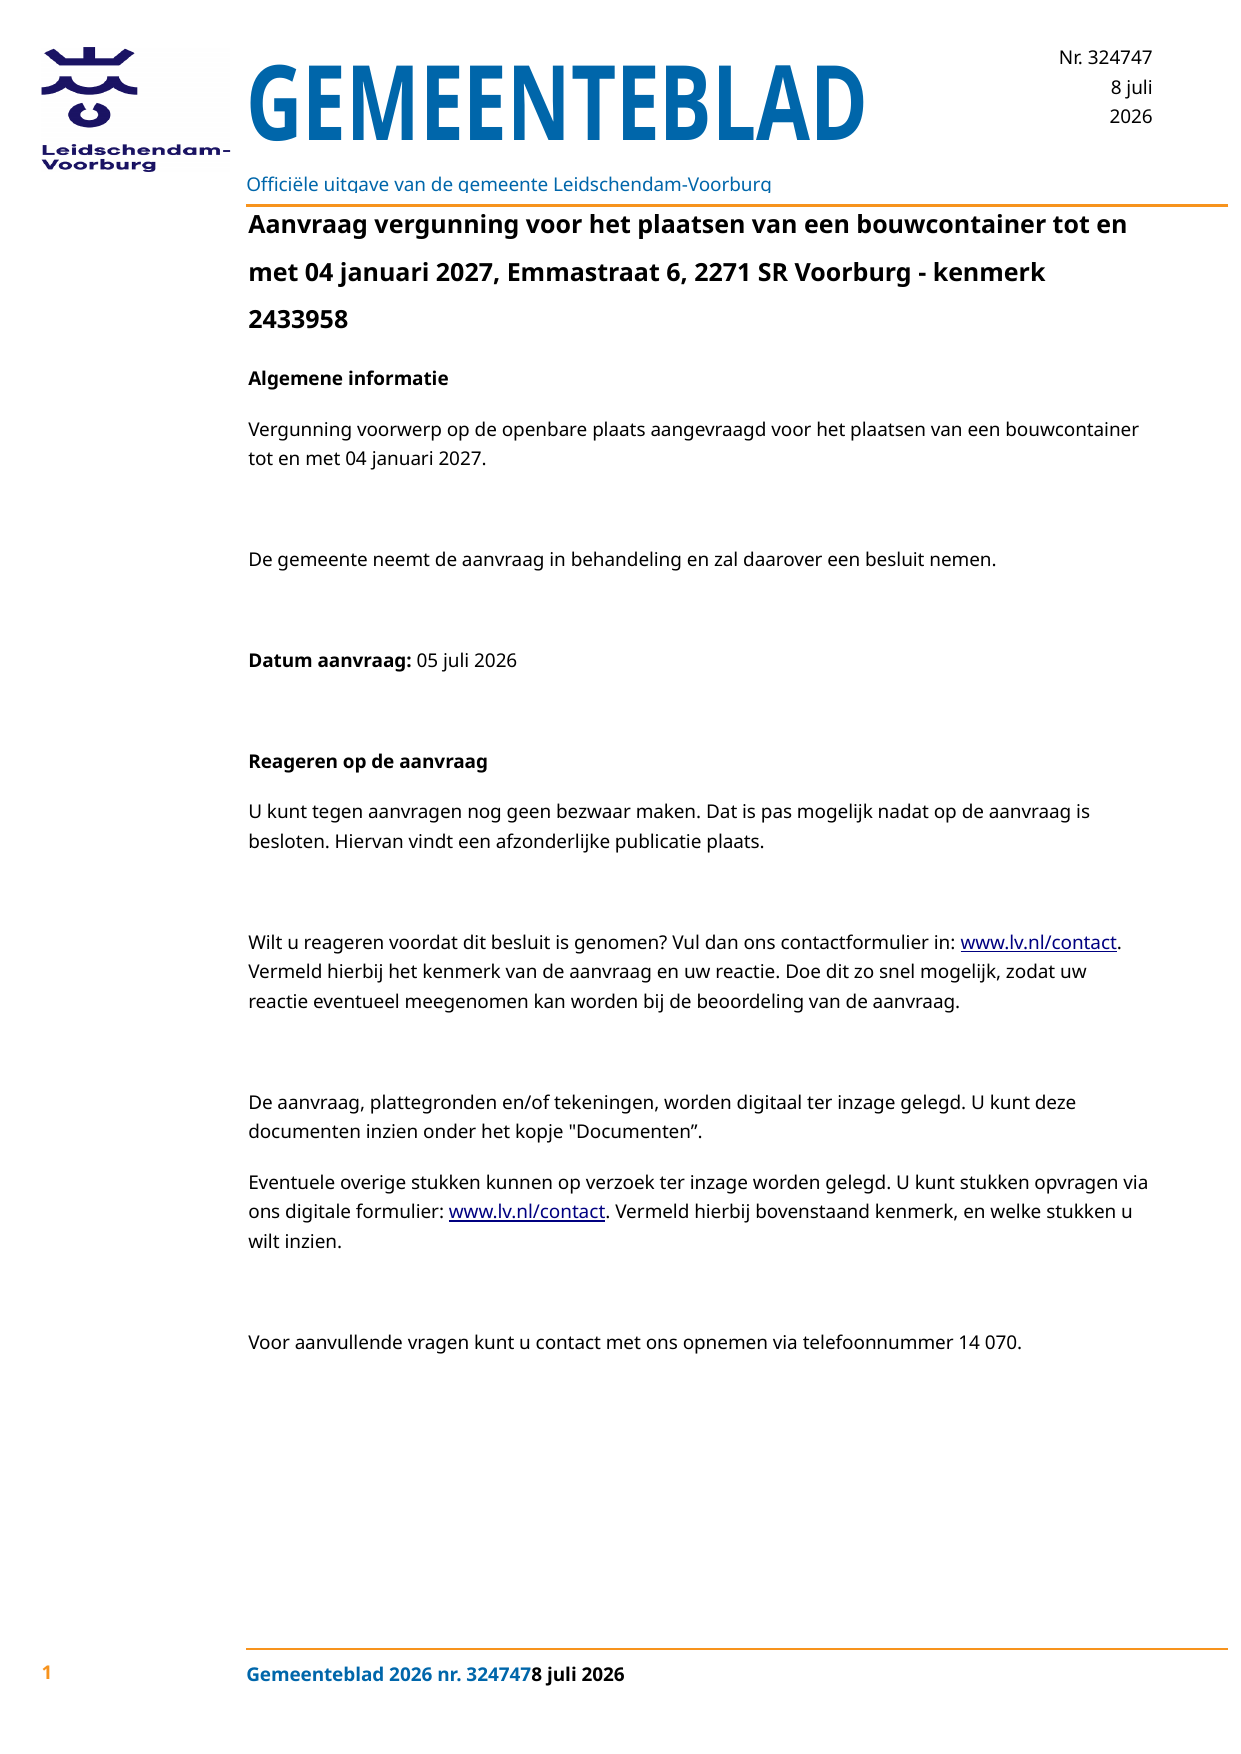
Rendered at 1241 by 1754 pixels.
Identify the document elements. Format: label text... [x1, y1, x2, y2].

text Voor aanvullende vragen kunt u contact met ons opnemen via telefoonnummer 14 070. [248, 1329, 1152, 1354]
text De gemeente neemt de aanvraag in behandeling en zal daarover een besluit nemen. [248, 546, 1152, 572]
text Wilt u reageren voordat dit besluit is genomen? Vul dan ons contactformulier in: www.lv.nl/contact. Vermeld hierbij het kenmerk van de aanvraag en uw reactie. Doe dit zo snel mogelijk, zodat uw reactie eventueel meegenomen kan worden bij de beoordeling van de aanvraag. [248, 929, 1152, 1014]
picture [41, 47, 231, 172]
text Algemene informatie [248, 366, 1152, 391]
text Reageren op de aanvraag [248, 748, 1152, 774]
text Aanvraag vergunning voor het plaatsen van een bouwcontainer tot en met 04 januari 2027, Emmastraat 6, 2271 SR Voorburg - kenmerk 2433958 [248, 207, 1152, 336]
text De aanvraag, plattegronden en/of tekeningen, worden digitaal ter inzage gelegd. U kunt deze documenten inzien onder het kopje "Documenten”. [248, 1089, 1152, 1144]
text Vergunning voorwerp op de openbare plaats aangevraagd voor het plaatsen van een bouwcontainer tot en met 04 januari 2027. [248, 416, 1152, 471]
text Eventuele overige stukken kunnen op verzoek ter inzage worden gelegd. U kunt stukken opvragen via ons digitale formulier: www.lv.nl/contact. Vermeld hierbij bovenstaand kenmerk, en welke stukken u wilt inzien. [248, 1169, 1152, 1254]
text Datum aanvraag: 05 juli 2026 [248, 647, 1152, 673]
text U kunt tegen aanvragen nog geen bezwaar maken. Dat is pas mogelijk nadat op de aanvraag is besloten. Hiervan vindt een afzonderlijke publicatie plaats. [248, 798, 1152, 854]
